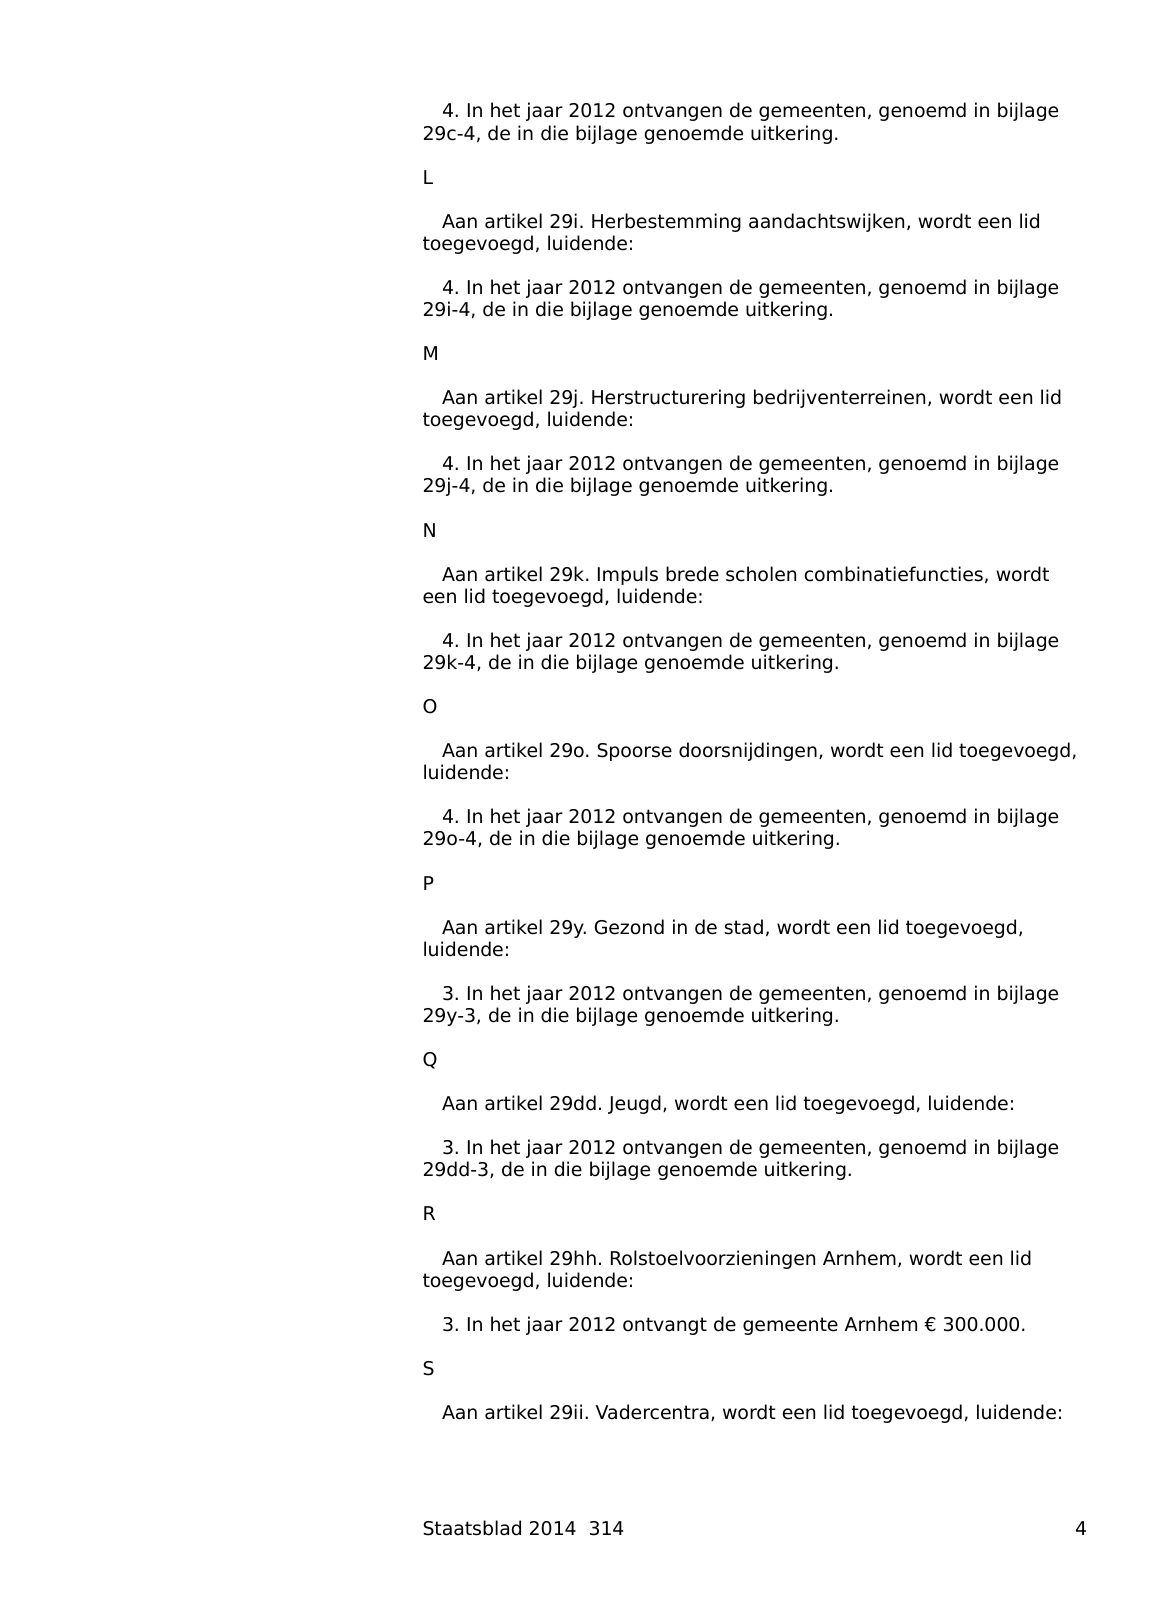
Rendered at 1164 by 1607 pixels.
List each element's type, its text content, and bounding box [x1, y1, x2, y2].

text N [422, 519, 1087, 541]
text 4. In het jaar 2012 ontvangen de gemeenten, genoemd in bijlage 29j-4, de in die bijlage genoemde uitkering. [422, 453, 1087, 497]
text 3. In het jaar 2012 ontvangen de gemeenten, genoemd in bijlage 29dd-3, de in die bijlage genoemde uitkering. [422, 1137, 1087, 1181]
text Aan artikel 29k. Impuls brede scholen combinatiefuncties, wordt een lid toegevoegd, luidende: [422, 564, 1087, 608]
text Aan artikel 29dd. Jeugd, wordt een lid toegevoegd, luidende: [422, 1093, 1087, 1115]
text Aan artikel 29hh. Rolstoelvoorzieningen Arnhem, wordt een lid toegevoegd, luidende: [422, 1247, 1087, 1291]
text 3. In het jaar 2012 ontvangt de gemeente Arnhem € 300.000. [422, 1314, 1087, 1336]
text R [422, 1203, 1087, 1225]
text 4. In het jaar 2012 ontvangen de gemeenten, genoemd in bijlage 29i-4, de in die bijlage genoemde uitkering. [422, 277, 1087, 321]
text M [422, 343, 1087, 365]
text S [422, 1358, 1087, 1380]
text O [422, 696, 1087, 718]
text Aan artikel 29y. Gezond in de stad, wordt een lid toegevoegd, luidende: [422, 917, 1087, 961]
text Aan artikel 29j. Herstructurering bedrijventerreinen, wordt een lid toegevoegd, luidende: [422, 387, 1087, 431]
text 4. In het jaar 2012 ontvangen de gemeenten, genoemd in bijlage 29k-4, de in die bijlage genoemde uitkering. [422, 630, 1087, 674]
text Aan artikel 29ii. Vadercentra, wordt een lid toegevoegd, luidende: [422, 1402, 1087, 1424]
text 3. In het jaar 2012 ontvangen de gemeenten, genoemd in bijlage 29y-3, de in die bijlage genoemde uitkering. [422, 983, 1087, 1027]
text Aan artikel 29i. Herbestemming aandachtswijken, wordt een lid toegevoegd, luidende: [422, 211, 1087, 255]
text L [422, 167, 1087, 188]
text 4. In het jaar 2012 ontvangen de gemeenten, genoemd in bijlage 29c-4, de in die bijlage genoemde uitkering. [422, 100, 1087, 144]
text Aan artikel 29o. Spoorse doorsnijdingen, wordt een lid toegevoegd, luidende: [422, 740, 1087, 784]
text 4. In het jaar 2012 ontvangen de gemeenten, genoemd in bijlage 29o-4, de in die bijlage genoemde uitkering. [422, 806, 1087, 850]
text Q [422, 1049, 1087, 1071]
text P [422, 872, 1087, 894]
